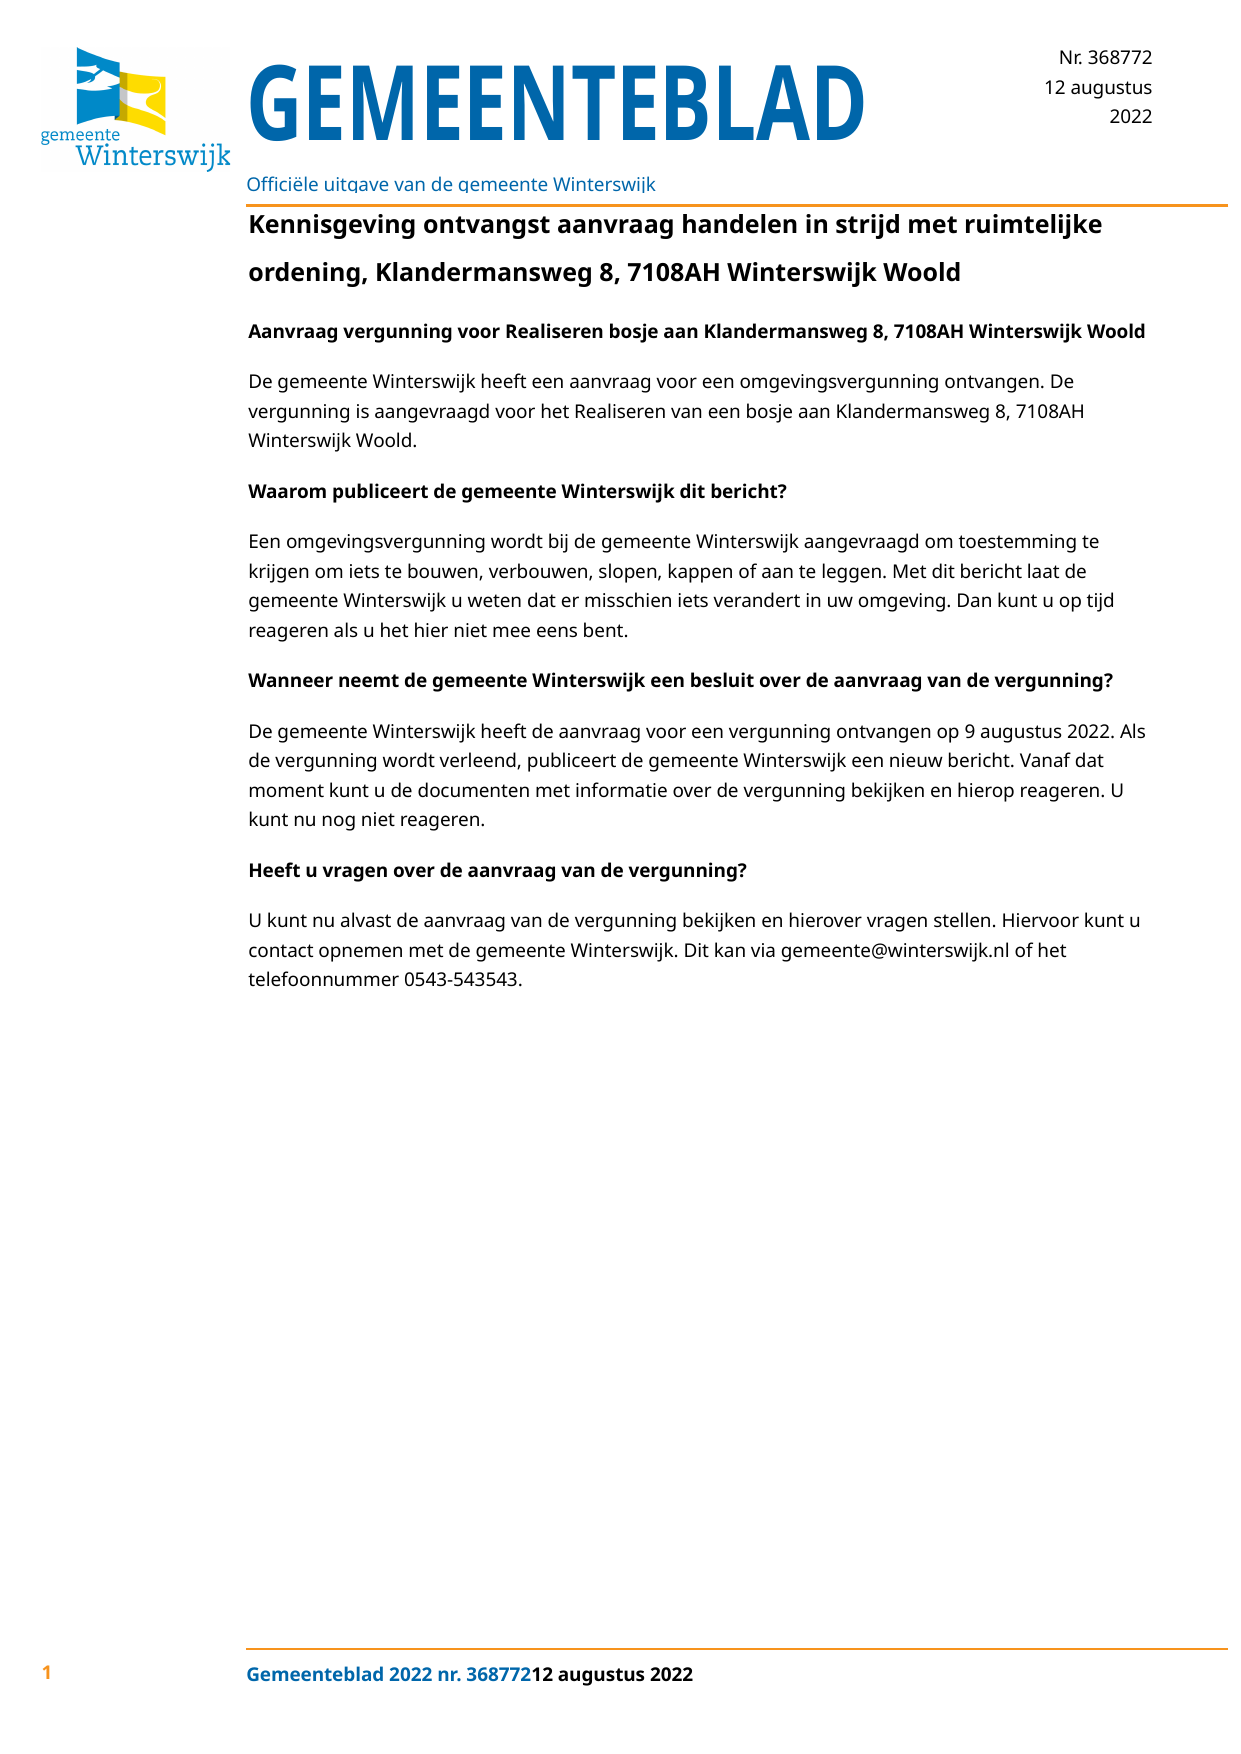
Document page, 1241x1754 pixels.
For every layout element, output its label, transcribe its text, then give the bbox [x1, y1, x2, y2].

text Een omgevingsvergunning wordt bij de gemeente Winterswijk aangevraagd om toestemming te krijgen om iets te bouwen, verbouwen, slopen, kappen of aan te leggen. Met dit bericht laat de gemeente Winterswijk u weten dat er misschien iets verandert in uw omgeving. Dan kunt u op tijd reageren als u het hier niet mee eens bent. [248, 528, 1152, 643]
text Wanneer neemt de gemeente Winterswijk een besluit over de aanvraag van de vergunning? [248, 667, 1152, 693]
text Waarom publiceert de gemeente Winterswijk dit bericht? [248, 478, 1152, 504]
picture [41, 47, 231, 172]
text Heeft u vragen over de aanvraag van de vergunning? [248, 857, 1152, 883]
text De gemeente Winterswijk heeft de aanvraag voor een vergunning ontvangen op 9 augustus 2022. Als de vergunning wordt verleend, publiceert de gemeente Winterswijk een nieuw bericht. Vanaf dat moment kunt u de documenten met informatie over de vergunning bekijken en hierop reageren. U kunt nu nog niet reageren. [248, 718, 1152, 832]
text Kennisgeving ontvangst aanvraag handelen in strijd met ruimtelijke ordening, Klandermansweg 8, 7108AH Winterswijk Woold [248, 207, 1152, 288]
text U kunt nu alvast de aanvraag van de vergunning bekijken en hierover vragen stellen. Hiervoor kunt u contact opnemen met de gemeente Winterswijk. Dit kan via gemeente@winterswijk.nl of het telefoonnummer 0543-543543. [248, 907, 1152, 992]
text De gemeente Winterswijk heeft een aanvraag voor een omgevingsvergunning ontvangen. De vergunning is aangevraagd voor het Realiseren van een bosje aan Klandermansweg 8, 7108AH Winterswijk Woold. [248, 368, 1152, 453]
text Aanvraag vergunning voor Realiseren bosje aan Klandermansweg 8, 7108AH Winterswijk Woold [248, 318, 1152, 344]
picture [225, 153, 231, 162]
